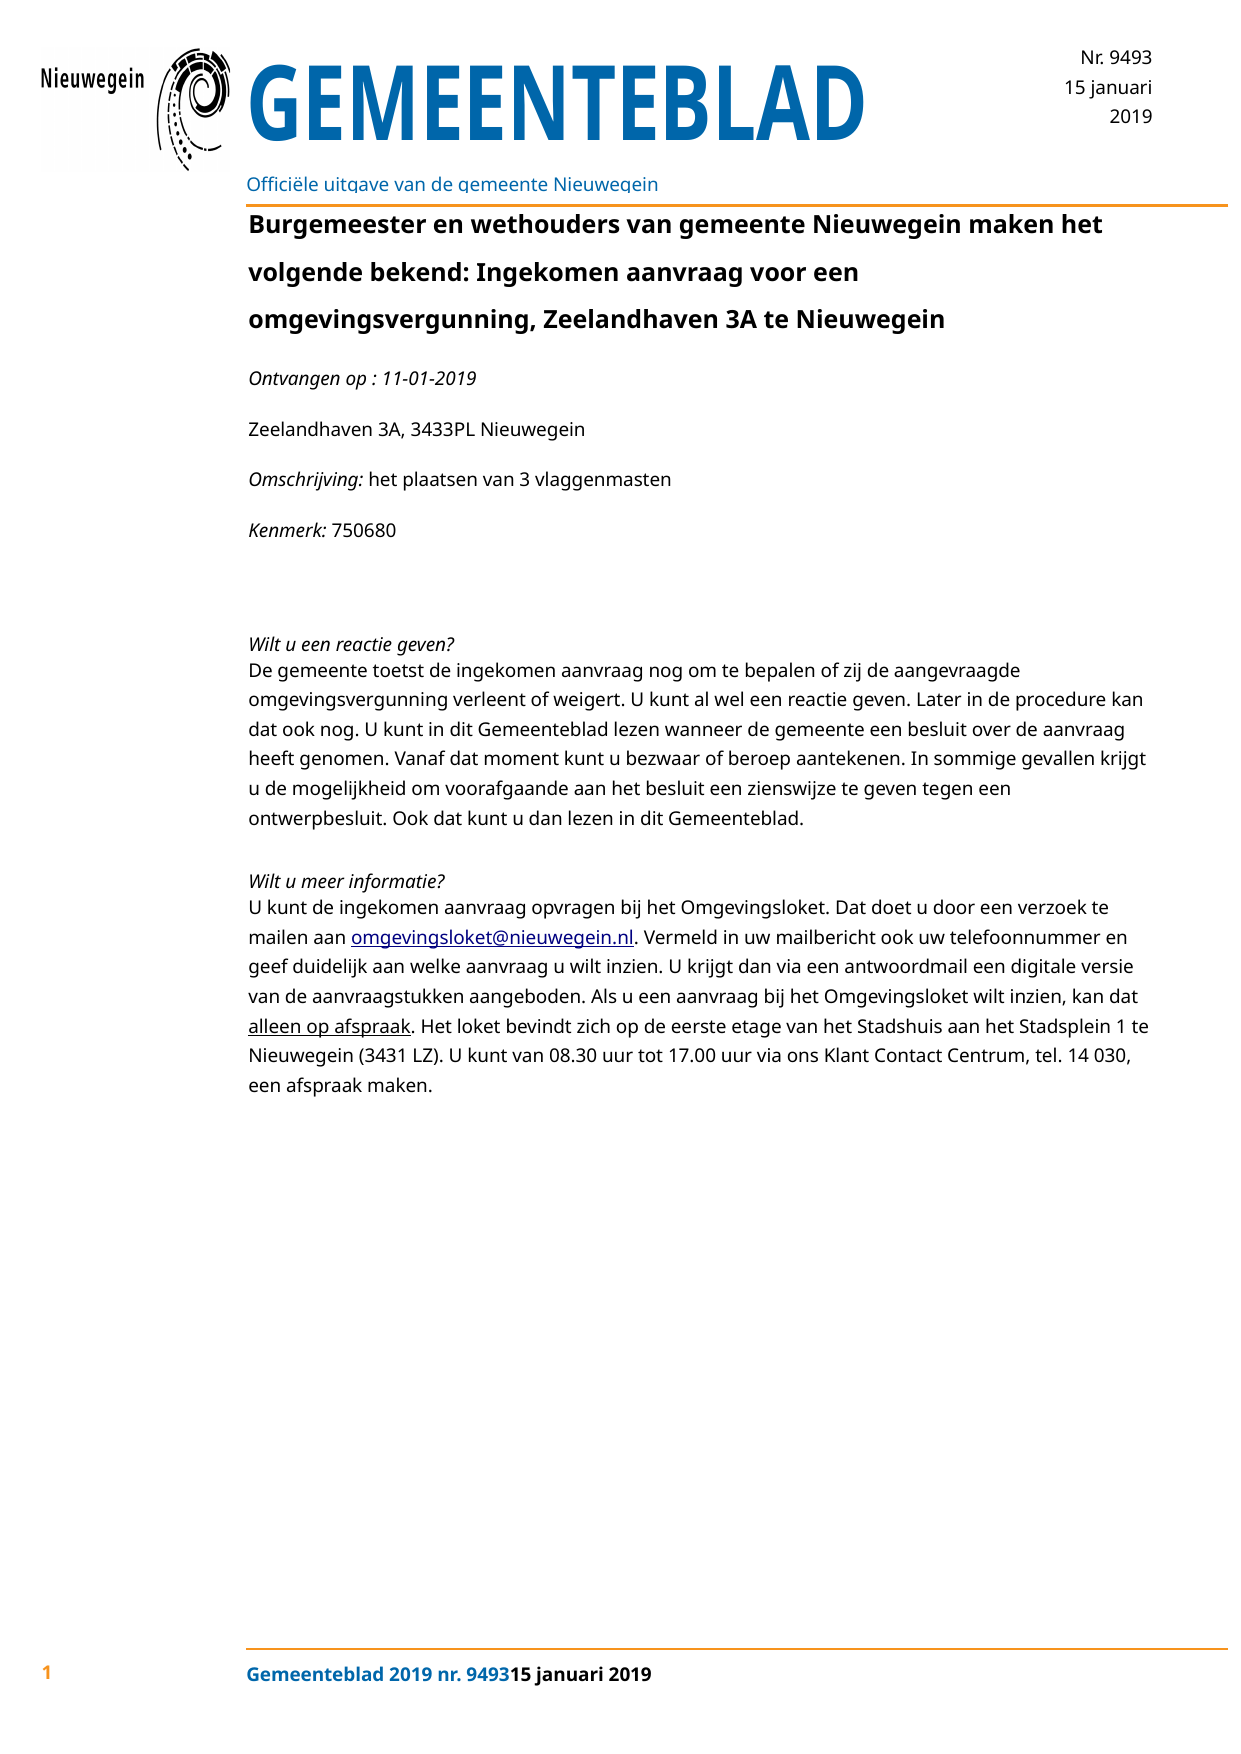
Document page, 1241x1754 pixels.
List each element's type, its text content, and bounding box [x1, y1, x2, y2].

text U kunt de ingekomen aanvraag opvragen bij het Omgevingsloket. Dat doet u door een verzoek te mailen aan omgevingsloket@nieuwegein.nl. Vermeld in uw mailbericht ook uw telefoonnummer en geef duidelijk aan welke aanvraag u wilt inzien. U krijgt dan via een antwoordmail een digitale versie van de aanvraagstukken aangeboden. Als u een aanvraag bij het Omgevingsloket wilt inzien, kan dat alleen op afspraak. Het loket bevindt zich op de eerste etage van het Stadshuis aan het Stadsplein 1 te Nieuwegein (3431 LZ). U kunt van 08.30 uur tot 17.00 uur via ons Klant Contact Centrum, tel. 14 030, een afspraak maken. [248, 894, 1152, 1098]
text Wilt u meer informatie? [248, 869, 1152, 894]
text Zeelandhaven 3A, 3433PL Nieuwegein [248, 416, 1152, 442]
text Wilt u een reactie geven? [248, 631, 1152, 657]
text Burgemeester en wethouders van gemeente Nieuwegein maken het volgende bekend: Ingekomen aanvraag voor een omgevingsvergunning, Zeelandhaven 3A te Nieuwegein [248, 207, 1152, 336]
text Ontvangen op : 11-01-2019 [248, 366, 1152, 391]
text De gemeente toetst de ingekomen aanvraag nog om te bepalen of zij de aangevraagde omgevingsvergunning verleent of weigert. U kunt al wel een reactie geven. Later in de procedure kan dat ook nog. U kunt in dit Gemeenteblad lezen wanneer de gemeente een besluit over de aanvraag heeft genomen. Vanaf dat moment kunt u bezwaar of beroep aantekenen. In sommige gevallen krijgt u de mogelijkheid om voorafgaande aan het besluit een zienswijze te geven tegen een ontwerpbesluit. Ook dat kunt u dan lezen in dit Gemeenteblad. [248, 657, 1152, 831]
text Kenmerk: 750680 [248, 517, 1152, 542]
picture [41, 47, 231, 172]
text Omschrijving: het plaatsen van 3 vlaggenmasten [248, 466, 1152, 492]
